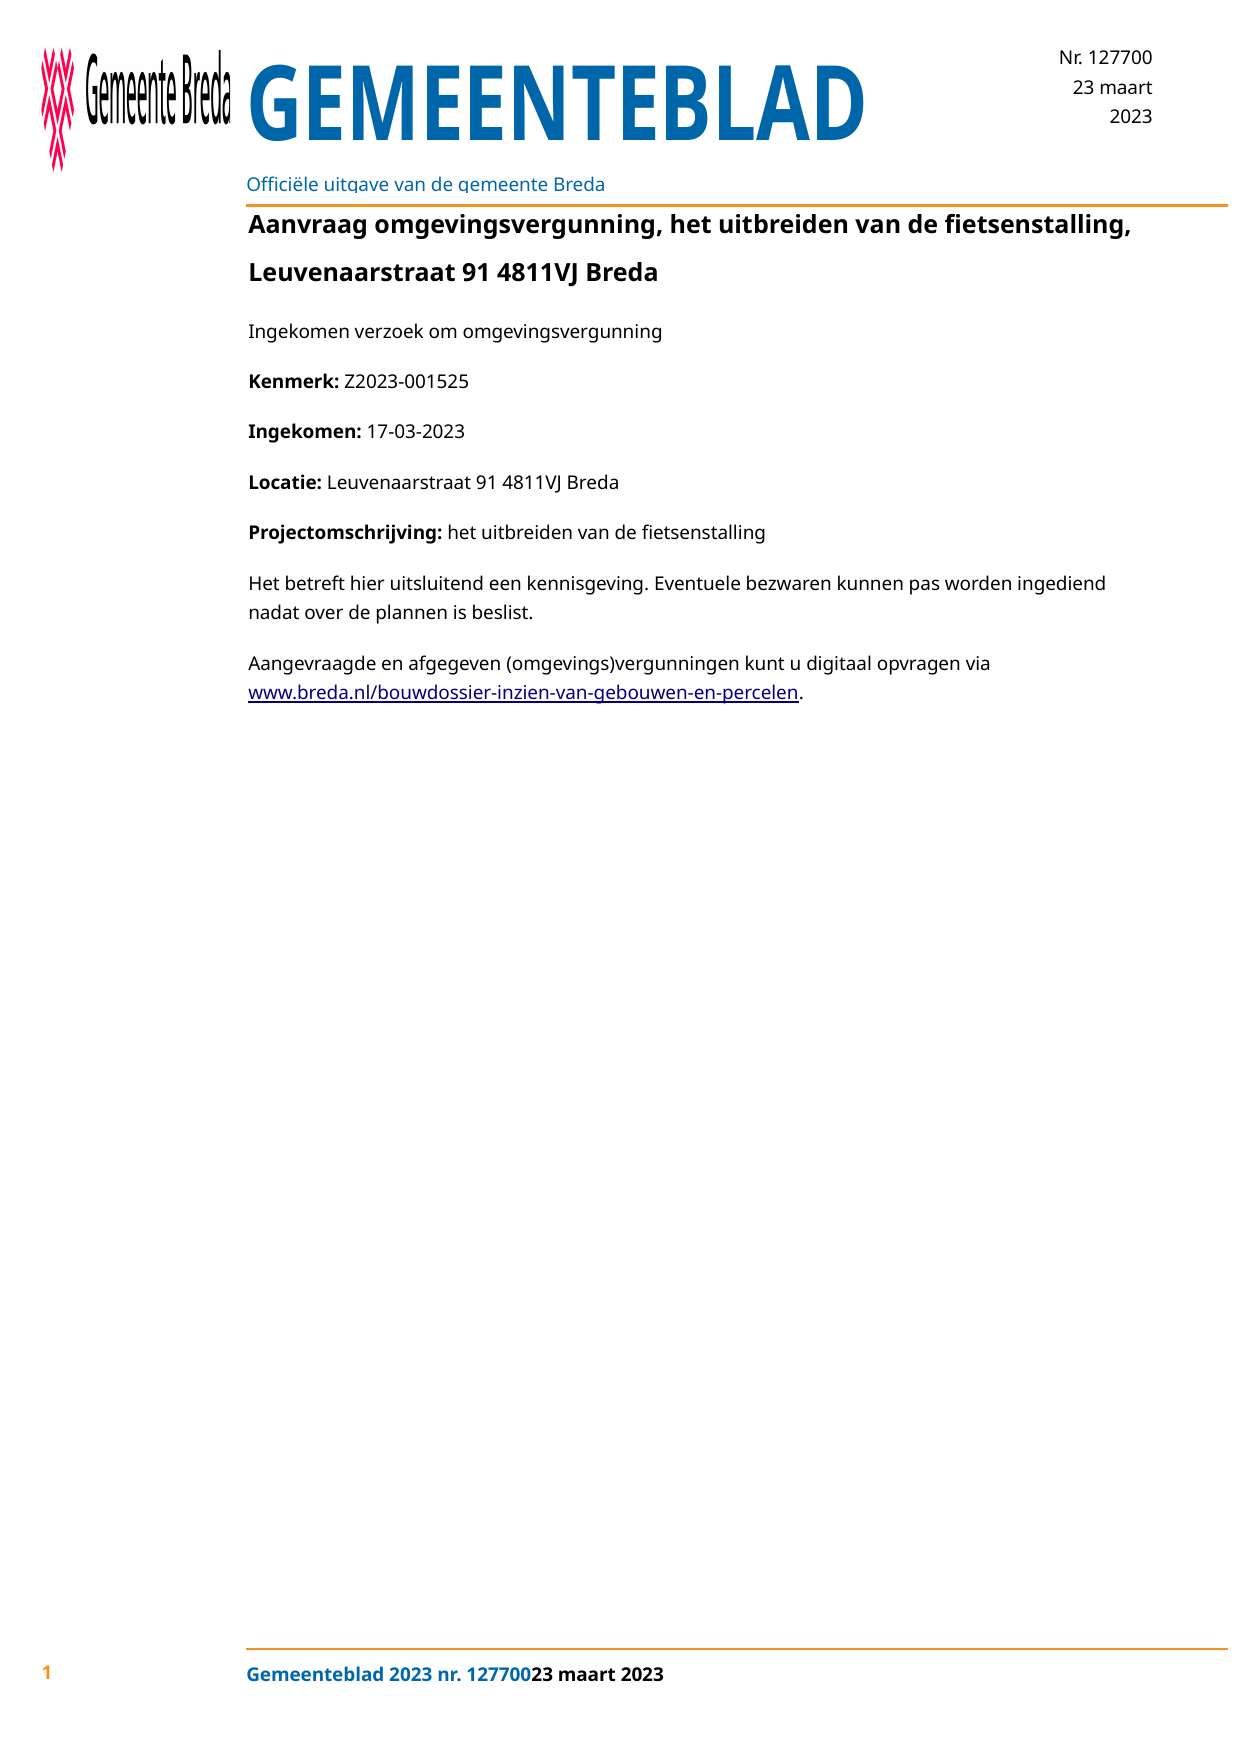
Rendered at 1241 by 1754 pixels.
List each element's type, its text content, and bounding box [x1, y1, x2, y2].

text Aangevraagde en afgegeven (omgevings)vergunningen kunt u digitaal opvragen via www.breda.nl/bouwdossier-inzien-van-gebouwen-en-percelen. [248, 650, 1152, 705]
text Kenmerk: Z2023-001525 [248, 368, 1152, 394]
text Projectomschrijving: het uitbreiden van de fietsenstalling [248, 519, 1152, 545]
text Ingekomen: 17-03-2023 [248, 419, 1152, 444]
text Ingekomen verzoek om omgevingsvergunning [248, 318, 1152, 344]
text Het betreft hier uitsluitend een kennisgeving. Eventuele bezwaren kunnen pas worden ingediend nadat over de plannen is beslist. [248, 570, 1152, 625]
picture [41, 47, 231, 172]
text Aanvraag omgevingsvergunning, het uitbreiden van de fietsenstalling, Leuvenaarstraat 91 4811VJ Breda [248, 207, 1152, 288]
text Locatie: Leuvenaarstraat 91 4811VJ Breda [248, 469, 1152, 495]
